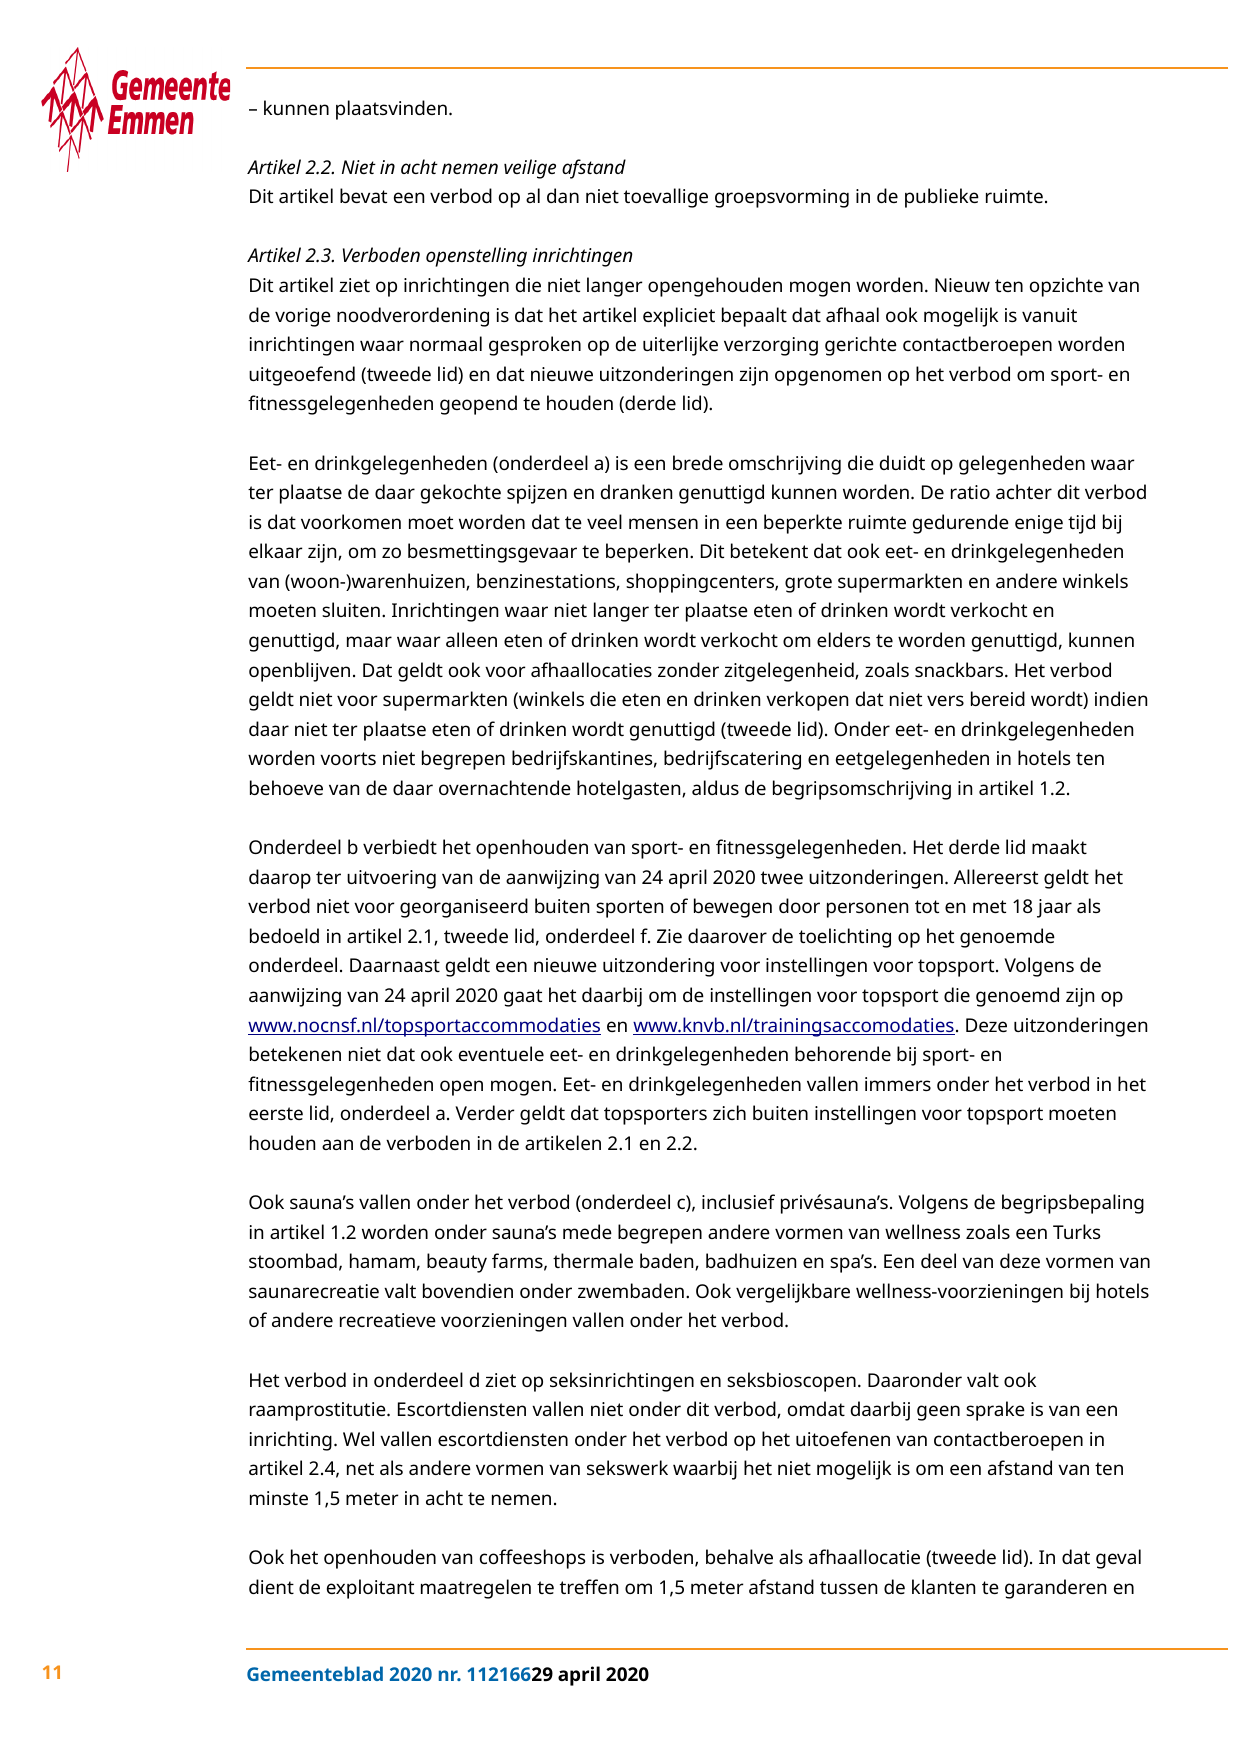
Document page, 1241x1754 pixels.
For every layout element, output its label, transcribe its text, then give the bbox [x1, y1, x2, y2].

text Dit artikel bevat een verbod op al dan niet toevallige groepsvorming in de publieke ruimte. [248, 183, 1152, 209]
text Het verbod in onderdeel d ziet op seksinrichtingen en seksbioscopen. Daaronder valt ook raamprostitutie. Escortdiensten vallen niet onder dit verbod, omdat daarbij geen sprake is van een inrichting. Wel vallen escortdiensten onder het verbod op het uitoefenen van contactberoepen in artikel 2.4, net als andere vormen van sekswerk waarbij het niet mogelijk is om een afstand van ten minste 1,5 meter in acht te nemen. [248, 1367, 1152, 1511]
text Ook sauna’s vallen onder het verbod (onderdeel c), inclusief privésauna’s. Volgens de begripsbepaling in artikel 1.2 worden onder sauna’s mede begrepen andere vormen van wellness zoals een Turks stoombad, hamam, beauty farms, thermale baden, badhuizen en spa’s. Een deel van deze vormen van saunarecreatie valt bovendien onder zwembaden. Ook vergelijkbare wellness-voorzieningen bij hotels of andere recreatieve voorzieningen vallen onder het verbod. [248, 1189, 1152, 1333]
text Artikel 2.3. Verboden openstelling inrichtingen [248, 243, 1152, 268]
text Ook het openhouden van coffeeshops is verboden, behalve als afhaallocatie (tweede lid). In dat geval dient de exploitant maatregelen te treffen om 1,5 meter afstand tussen de klanten te garanderen en [248, 1544, 1152, 1600]
text Eet- en drinkgelegenheden (onderdeel a) is een brede omschrijving die duidt op gelegenheden waar ter plaatse de daar gekochte spijzen en dranken genuttigd kunnen worden. De ratio achter dit verbod is dat voorkomen moet worden dat te veel mensen in een beperkte ruimte gedurende enige tijd bij elkaar zijn, om zo besmettingsgevaar te beperken. Dit betekent dat ook eet- en drinkgelegenheden van (woon-)warenhuizen, benzinestations, shoppingcenters, grote supermarkten en andere winkels moeten sluiten. Inrichtingen waar niet langer ter plaatse eten of drinken wordt verkocht en genuttigd, maar waar alleen eten of drinken wordt verkocht om elders te worden genuttigd, kunnen openblijven. Dat geldt ook voor afhaallocaties zonder zitgelegenheid, zoals snackbars. Het verbod geldt niet voor supermarkten (winkels die eten en drinken verkopen dat niet vers bereid wordt) indien daar niet ter plaatse eten of drinken wordt genuttigd (tweede lid). Onder eet- en drinkgelegenheden worden voorts niet begrepen bedrijfskantines, bedrijfscatering en eetgelegenheden in hotels ten behoeve van de daar overnachtende hotelgasten, aldus de begripsomschrijving in artikel 1.2. [248, 450, 1152, 801]
text Dit artikel ziet op inrichtingen die niet langer opengehouden mogen worden. Nieuw ten opzichte van de vorige noodverordening is dat het artikel expliciet bepaalt dat afhaal ook mogelijk is vanuit inrichtingen waar normaal gesproken op de uiterlijke verzorging gerichte contactberoepen worden uitgeoefend (tweede lid) en dat nieuwe uitzonderingen zijn opgenomen op het verbod om sport- en fitnessgelegenheden geopend te houden (derde lid). [248, 272, 1152, 416]
text – kunnen plaatsvinden. [248, 95, 1152, 121]
text Artikel 2.2. Niet in acht nemen veilige afstand [248, 154, 1152, 180]
text Onderdeel b verbiedt het openhouden van sport- en fitnessgelegenheden. Het derde lid maakt daarop ter uitvoering van de aanwijzing van 24 april 2020 twee uitzonderingen. Allereerst geldt het verbod niet voor georganiseerd buiten sporten of bewegen door personen tot en met 18 jaar als bedoeld in artikel 2.1, tweede lid, onderdeel f. Zie daarover de toelichting op het genoemde onderdeel. Daarnaast geldt een nieuwe uitzondering voor instellingen voor topsport. Volgens de aanwijzing van 24 april 2020 gaat het daarbij om de instellingen voor topsport die genoemd zijn op www.nocnsf.nl/topsportaccommodaties en www.knvb.nl/trainingsaccomodaties. Deze uitzonderingen betekenen niet dat ook eventuele eet- en drinkgelegenheden behorende bij sport- en fitnessgelegenheden open mogen. Eet- en drinkgelegenheden vallen immers onder het verbod in het eerste lid, onderdeel a. Verder geldt dat topsporters zich buiten instellingen voor topsport moeten houden aan de verboden in de artikelen 2.1 en 2.2. [248, 834, 1152, 1156]
picture [41, 47, 231, 172]
